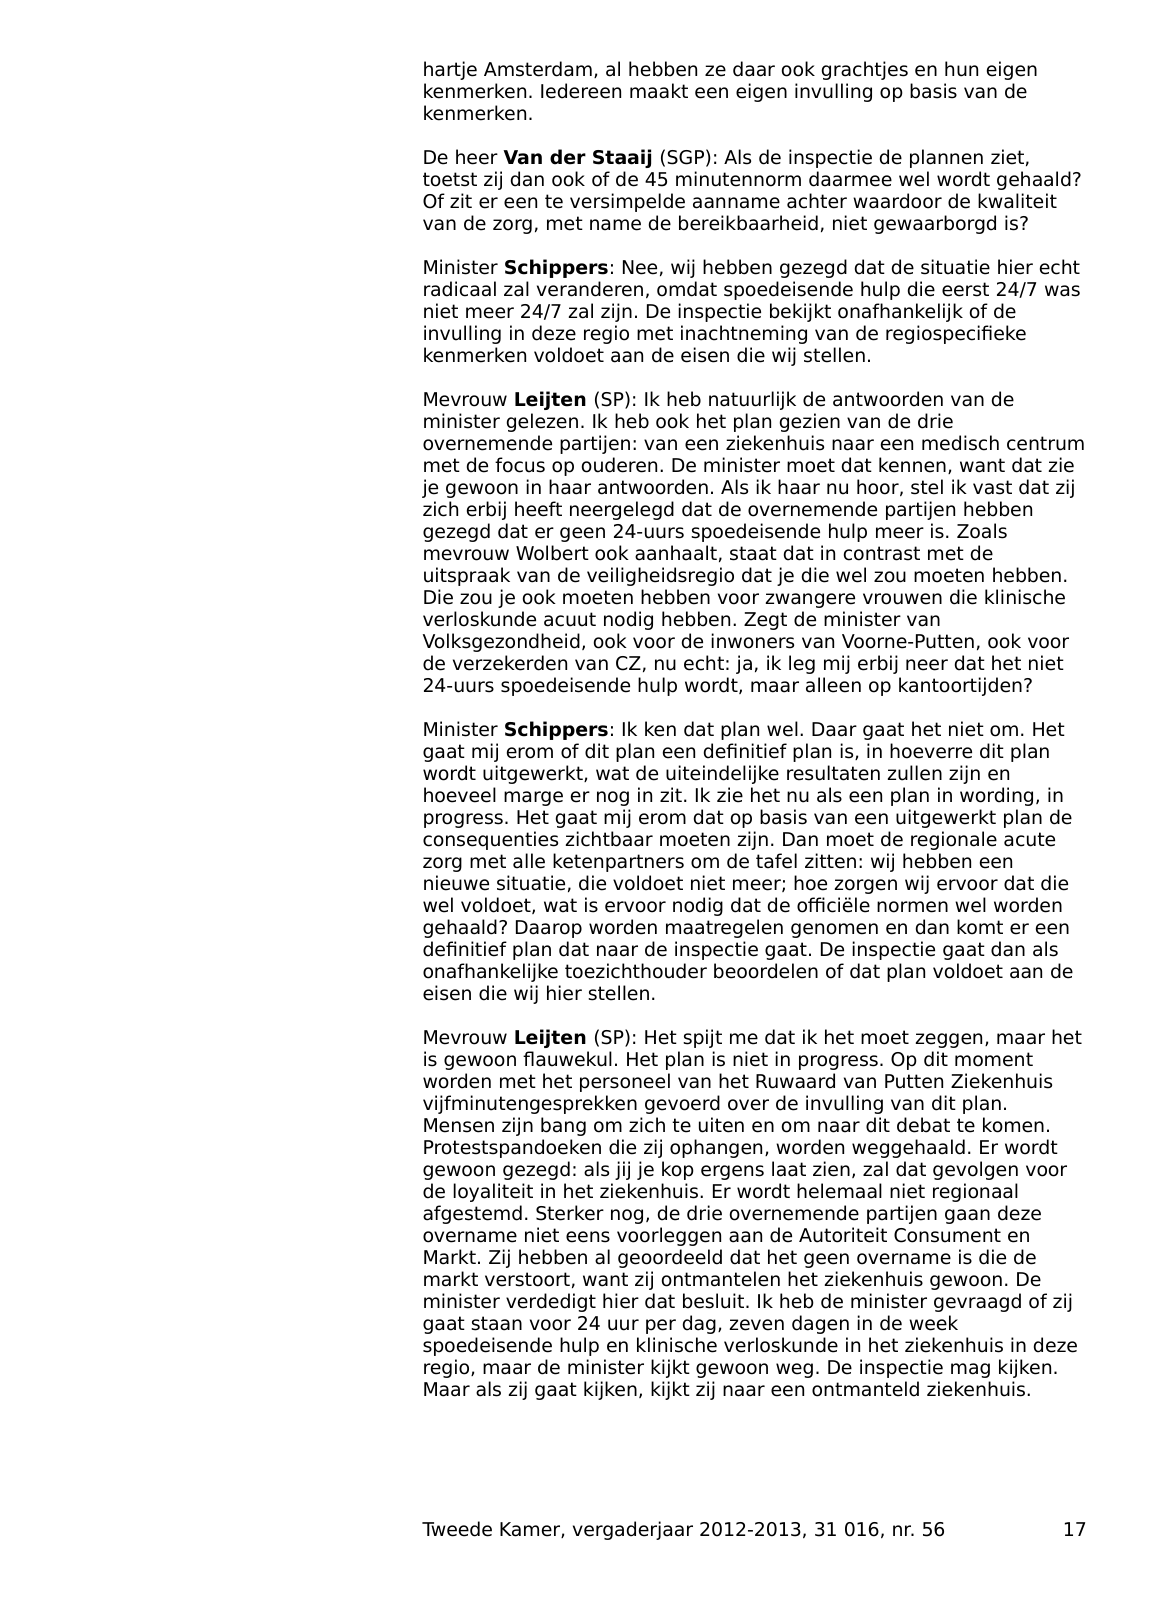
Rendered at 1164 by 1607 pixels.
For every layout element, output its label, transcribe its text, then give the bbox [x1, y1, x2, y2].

text Mevrouw Leijten (SP): Ik heb natuurlijk de antwoorden van de minister gelezen. Ik heb ook het plan gezien van de drie overnemende partijen: van een ziekenhuis naar een medisch centrum met de focus op ouderen. De minister moet dat kennen, want dat zie je gewoon in haar antwoorden. Als ik haar nu hoor, stel ik vast dat zij zich erbij heeft neergelegd dat de overnemende partijen hebben gezegd dat er geen 24-uurs spoedeisende hulp meer is. Zoals mevrouw Wolbert ook aanhaalt, staat dat in contrast met de uitspraak van de veiligheidsregio dat je die wel zou moeten hebben. Die zou je ook moeten hebben voor zwangere vrouwen die klinische verloskunde acuut nodig hebben. Zegt de minister van Volksgezondheid, ook voor de inwoners van Voorne-Putten, ook voor de verzekerden van CZ, nu echt: ja, ik leg mij erbij neer dat het niet 24-uurs spoedeisende hulp wordt, maar alleen op kantoortijden? [422, 389, 1087, 697]
text Minister Schippers: Nee, wij hebben gezegd dat de situatie hier echt radicaal zal veranderen, omdat spoedeisende hulp die eerst 24/7 was niet meer 24/7 zal zijn. De inspectie bekijkt onafhankelijk of de invulling in deze regio met inachtneming van de regiospecifieke kenmerken voldoet aan de eisen die wij stellen. [422, 257, 1087, 367]
text hartje Amsterdam, al hebben ze daar ook grachtjes en hun eigen kenmerken. Iedereen maakt een eigen invulling op basis van de kenmerken. [422, 59, 1087, 125]
text De heer Van der Staaij (SGP): Als de inspectie de plannen ziet, toetst zij dan ook of de 45 minutennorm daarmee wel wordt gehaald? Of zit er een te versimpelde aanname achter waardoor de kwaliteit van de zorg, met name de bereikbaarheid, niet gewaarborgd is? [422, 147, 1087, 235]
text Mevrouw Leijten (SP): Het spijt me dat ik het moet zeggen, maar het is gewoon flauwekul. Het plan is niet in progress. Op dit moment worden met het personeel van het Ruwaard van Putten Ziekenhuis vijfminutengesprekken gevoerd over de invulling van dit plan. Mensen zijn bang om zich te uiten en om naar dit debat te komen. Protestspandoeken die zij ophangen, worden weggehaald. Er wordt gewoon gezegd: als jij je kop ergens laat zien, zal dat gevolgen voor de loyaliteit in het ziekenhuis. Er wordt helemaal niet regionaal afgestemd. Sterker nog, de drie overnemende partijen gaan deze overname niet eens voorleggen aan de Autoriteit Consument en Markt. Zij hebben al geoordeeld dat het geen overname is die de markt verstoort, want zij ontmantelen het ziekenhuis gewoon. De minister verdedigt hier dat besluit. Ik heb de minister gevraagd of zij gaat staan voor 24 uur per dag, zeven dagen in de week spoedeisende hulp en klinische verloskunde in het ziekenhuis in deze regio, maar de minister kijkt gewoon weg. De inspectie mag kijken. Maar als zij gaat kijken, kijkt zij naar een ontmanteld ziekenhuis. [422, 1027, 1087, 1401]
text Minister Schippers: Ik ken dat plan wel. Daar gaat het niet om. Het gaat mij erom of dit plan een definitief plan is, in hoeverre dit plan wordt uitgewerkt, wat de uiteindelijke resultaten zullen zijn en hoeveel marge er nog in zit. Ik zie het nu als een plan in wording, in progress. Het gaat mij erom dat op basis van een uitgewerkt plan de consequenties zichtbaar moeten zijn. Dan moet de regionale acute zorg met alle ketenpartners om de tafel zitten: wij hebben een nieuwe situatie, die voldoet niet meer; hoe zorgen wij ervoor dat die wel voldoet, wat is ervoor nodig dat de officiële normen wel worden gehaald? Daarop worden maatregelen genomen en dan komt er een definitief plan dat naar de inspectie gaat. De inspectie gaat dan als onafhankelijke toezichthouder beoordelen of dat plan voldoet aan de eisen die wij hier stellen. [422, 719, 1087, 1005]
